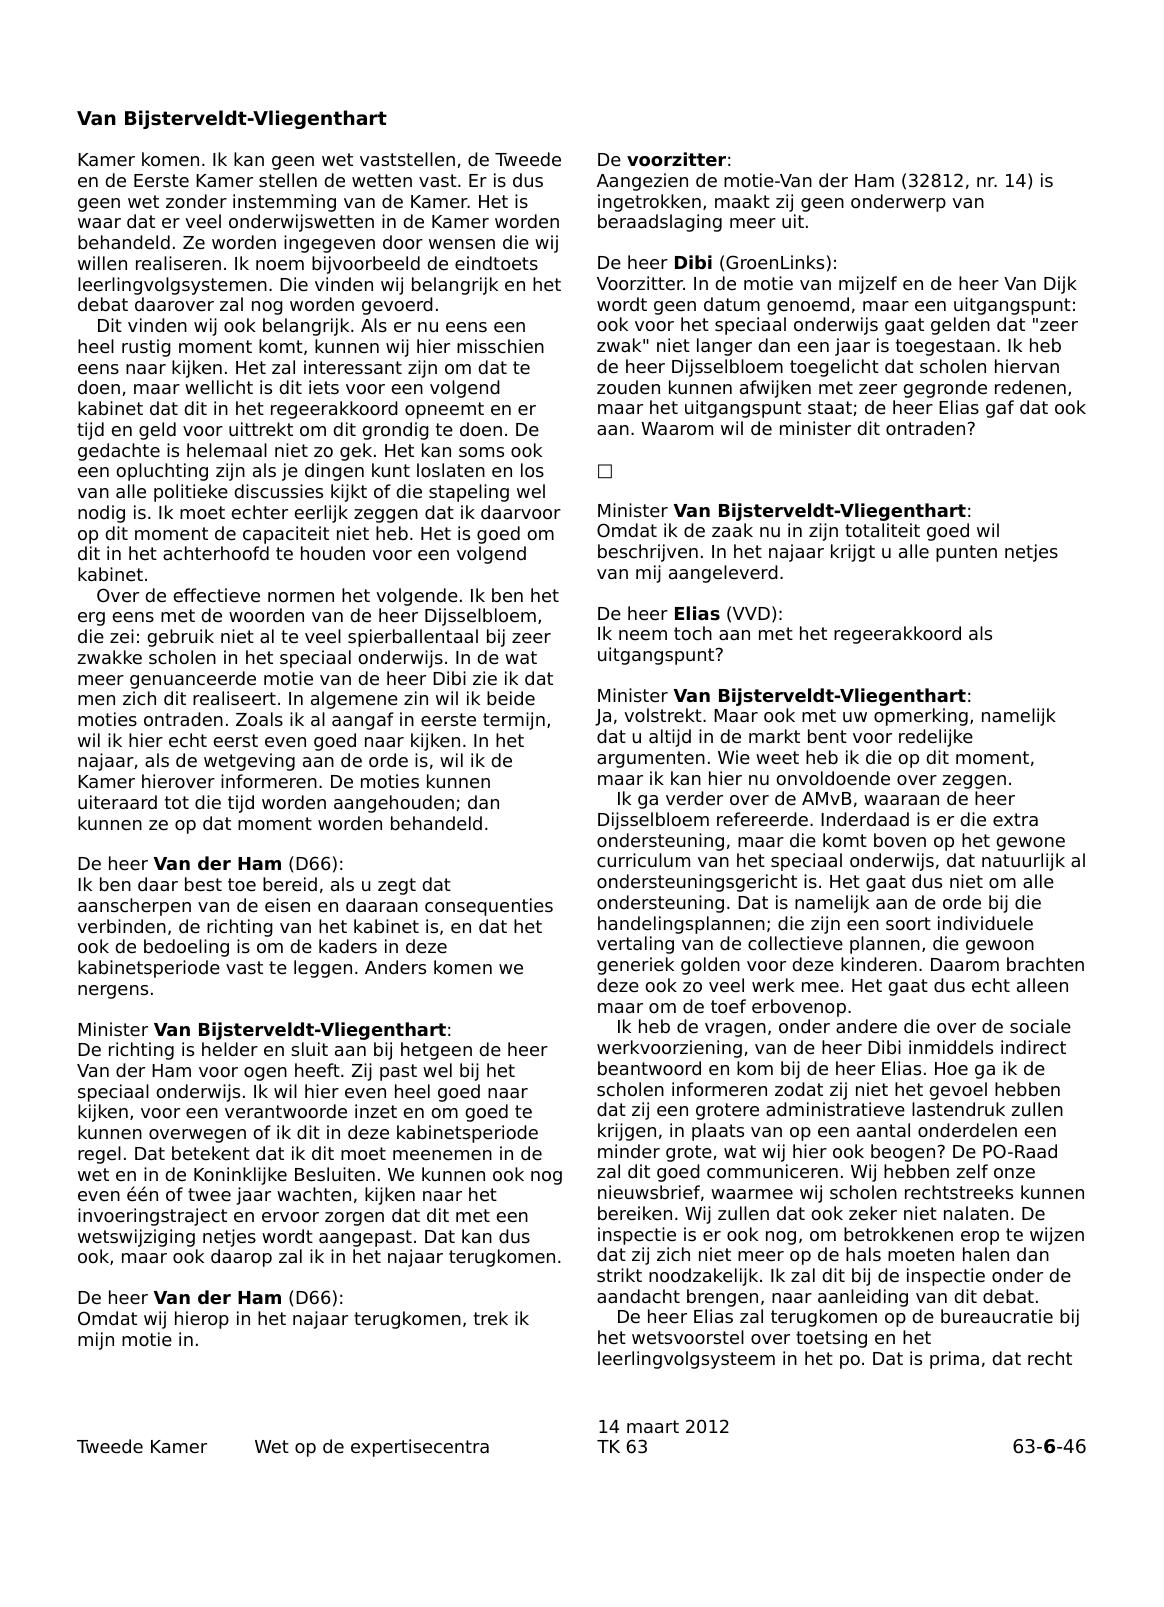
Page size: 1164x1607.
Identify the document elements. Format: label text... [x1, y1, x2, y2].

text De richting is helder en sluit aan bij hetgeen de heer Van der Ham voor ogen heeft. Zij past wel bij het speciaal onderwijs. Ik wil hier even heel goed naar kijken, voor een verantwoorde inzet en om goed te kunnen overwegen of ik dit in deze kabinetsperiode regel. Dat betekent dat ik dit moet meenemen in de wet en in de Koninklijke Besluiten. We kunnen ook nog even één of twee jaar wachten, kijken naar het invoeringstraject en ervoor zorgen dat dit met een wetswijziging netjes wordt aangepast. Dat kan dus ook, maar ook daarop zal ik in het najaar terugkomen. [77, 1040, 567, 1268]
text Ja, volstrekt. Maar ook met uw opmerking, namelijk dat u altijd in de markt bent voor redelijke argumenten. Wie weet heb ik die op dit moment, maar ik kan hier nu onvoldoende over zeggen. [596, 706, 1087, 789]
text □ [596, 460, 1087, 480]
text Ik ben daar best toe bereid, als u zegt dat aanscherpen van de eisen en daaraan consequenties verbinden, de richting van het kabinet is, en dat het ook de bedoeling is om de kaders in deze kabinetsperiode vast te leggen. Anders komen we nergens. [77, 875, 567, 999]
text De heer Dibi (GroenLinks): [596, 253, 1087, 274]
text Minister Van Bijsterveldt-Vliegenthart: [77, 1019, 567, 1040]
text De heer Elias zal terugkomen op de bureaucratie bij het wetsvoorstel over toetsing en het leerlingvolgsysteem in het po. Dat is prima, dat recht [596, 1307, 1087, 1369]
text De heer Van der Ham (D66): [77, 854, 567, 875]
text Ik neem toch aan met het regeerakkoord als uitgangspunt? [596, 624, 1087, 666]
text Dit vinden wij ook belangrijk. Als er nu eens een heel rustig moment komt, kunnen wij hier misschien eens naar kijken. Het zal interessant zijn om dat te doen, maar wellicht is dit iets voor een volgend kabinet dat dit in het regeerakkoord opneemt en er tijd en geld voor uittrekt om dit grondig te doen. De gedachte is helemaal niet zo gek. Het kan soms ook een opluchting zijn als je dingen kunt loslaten en los van alle politieke discussies kijkt of die stapeling wel nodig is. Ik moet echter eerlijk zeggen dat ik daarvoor op dit moment de capaciteit niet heb. Het is goed om dit in het achterhoofd te houden voor een volgend kabinet. [77, 316, 567, 586]
text Omdat wij hierop in het najaar terugkomen, trek ik mijn motie in. [77, 1309, 567, 1350]
text Voorzitter. In de motie van mijzelf en de heer Van Dijk wordt geen datum genoemd, maar een uitgangspunt: ook voor het speciaal onderwijs gaat gelden dat "zeer zwak" niet langer dan een jaar is toegestaan. Ik heb de heer Dijsselbloem toegelicht dat scholen hiervan zouden kunnen afwijken met zeer gegronde redenen, maar het uitgangspunt staat; de heer Elias gaf dat ook aan. Waarom wil de minister dit ontraden? [596, 274, 1087, 440]
text Minister Van Bijsterveldt-Vliegenthart: [596, 686, 1087, 706]
text Omdat ik de zaak nu in zijn totaliteit goed wil beschrijven. In het najaar krijgt u alle punten netjes van mij aangeleverd. [596, 521, 1087, 583]
text Over de effectieve normen het volgende. Ik ben het erg eens met de woorden van de heer Dijsselbloem, die zei: gebruik niet al te veel spierballentaal bij zeer zwakke scholen in het speciaal onderwijs. In de wat meer genuanceerde motie van de heer Dibi zie ik dat men zich dit realiseert. In algemene zin wil ik beide moties ontraden. Zoals ik al aangaf in eerste termijn, wil ik hier echt eerst even goed naar kijken. In het najaar, als de wetgeving aan de orde is, wil ik de Kamer hierover informeren. De moties kunnen uiteraard tot die tijd worden aangehouden; dan kunnen ze op dat moment worden behandeld. [77, 586, 567, 834]
text Aangezien de motie-Van der Ham (32812, nr. 14) is ingetrokken, maakt zij geen onderwerp van beraadslaging meer uit. [596, 171, 1087, 233]
text De heer Van der Ham (D66): [77, 1288, 567, 1309]
text Kamer komen. Ik kan geen wet vaststellen, de Tweede en de Eerste Kamer stellen de wetten vast. Er is dus geen wet zonder instemming van de Kamer. Het is waar dat er veel onderwijswetten in de Kamer worden behandeld. Ze worden ingegeven door wensen die wij willen realiseren. Ik noem bijvoorbeeld de eindtoets leerlingvolgsystemen. Die vinden wij belangrijk en het debat daarover zal nog worden gevoerd. [77, 150, 567, 316]
text Ik heb de vragen, onder andere die over de sociale werkvoorziening, van de heer Dibi inmiddels indirect beantwoord en kom bij de heer Elias. Hoe ga ik de scholen informeren zodat zij niet het gevoel hebben dat zij een grotere administratieve lastendruk zullen krijgen, in plaats van op een aantal onderdelen een minder grote, wat wij hier ook beogen? De PO-Raad zal dit goed communiceren. Wij hebben zelf onze nieuwsbrief, waarmee wij scholen rechtstreeks kunnen bereiken. Wij zullen dat ook zeker niet nalaten. De inspectie is er ook nog, om betrokkenen erop te wijzen dat zij zich niet meer op de hals moeten halen dan strikt noodzakelijk. Ik zal dit bij de inspectie onder de aandacht brengen, naar aanleiding van dit debat. [596, 1017, 1087, 1307]
text De heer Elias (VVD): [596, 603, 1087, 624]
text De voorzitter: [596, 150, 1087, 171]
text Minister Van Bijsterveldt-Vliegenthart: [596, 500, 1087, 521]
text Ik ga verder over de AMvB, waaraan de heer Dijsselbloem refereerde. Inderdaad is er die extra ondersteuning, maar die komt boven op het gewone curriculum van het speciaal onderwijs, dat natuurlijk al ondersteuningsgericht is. Het gaat dus niet om alle ondersteuning. Dat is namelijk aan de orde bij die handelingsplannen; die zijn een soort individuele vertaling van de collectieve plannen, die gewoon generiek golden voor deze kinderen. Daarom brachten deze ook zo veel werk mee. Het gaat dus echt alleen maar om de toef erbovenop. [596, 789, 1087, 1017]
